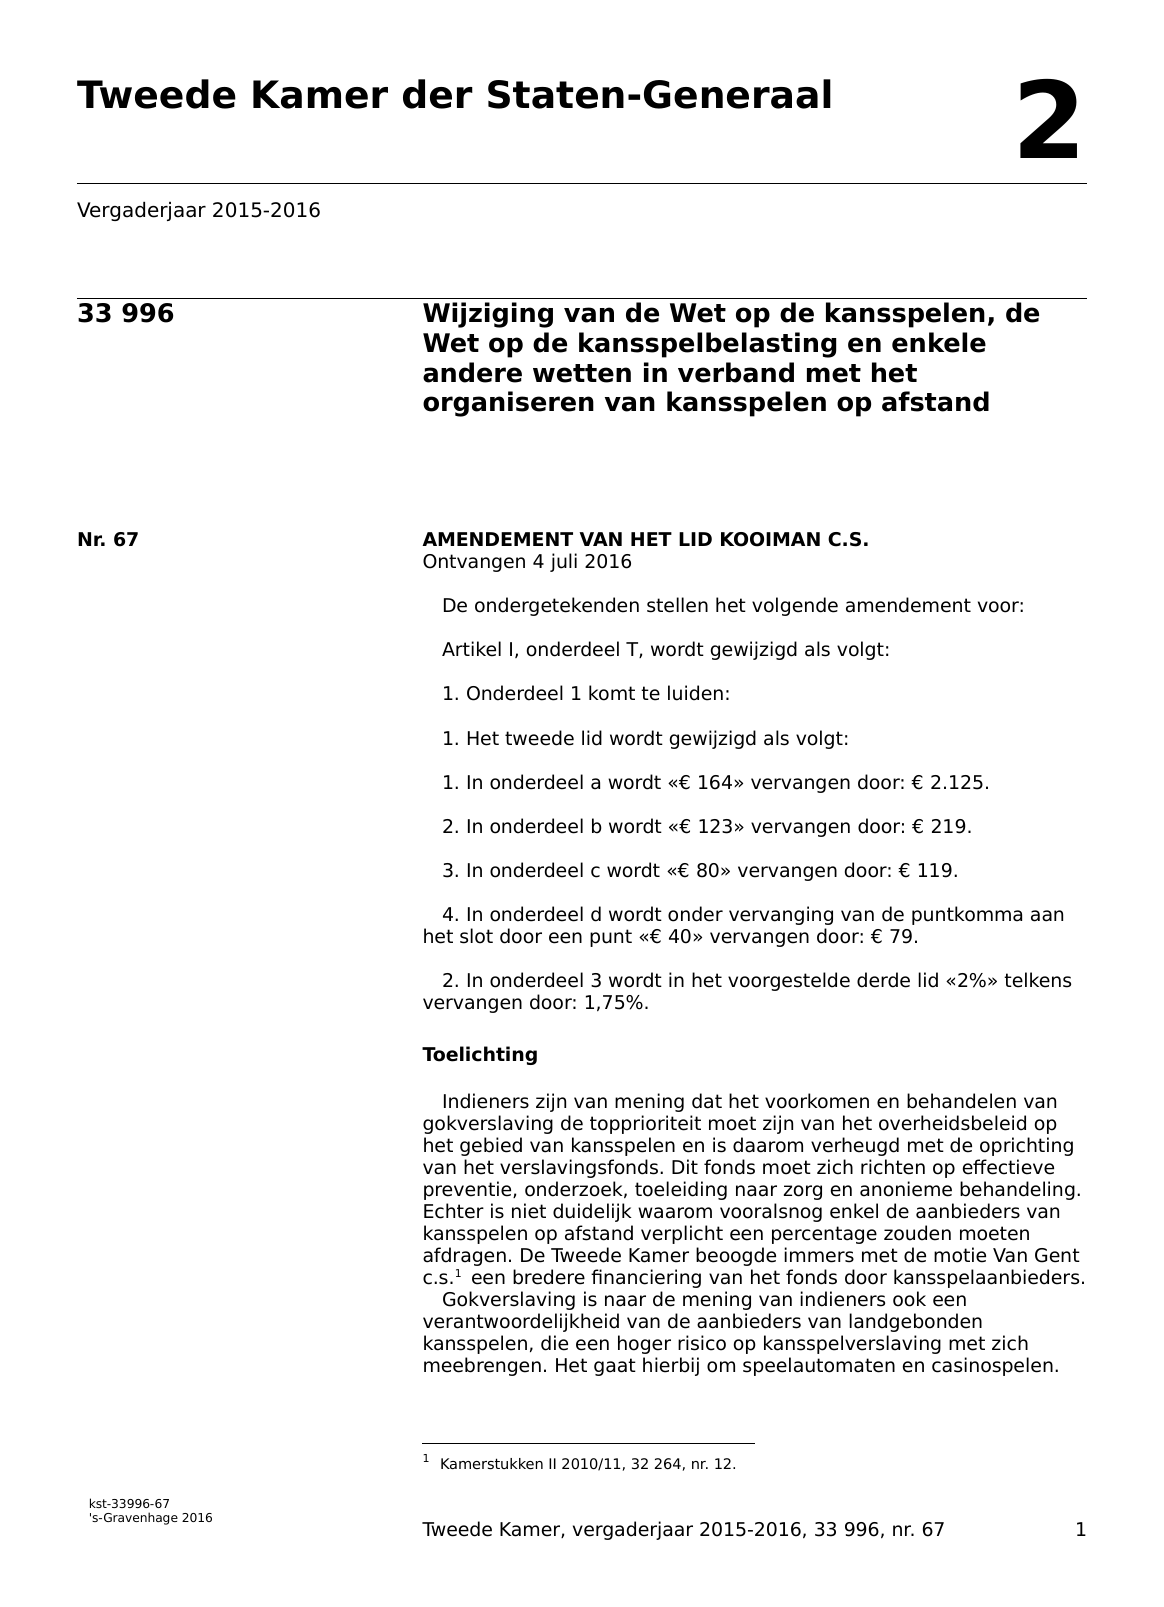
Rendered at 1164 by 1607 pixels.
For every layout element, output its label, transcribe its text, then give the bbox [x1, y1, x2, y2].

text 1. Het tweede lid wordt gewijzigd als volgt: [422, 727, 1087, 749]
text De ondergetekenden stellen het volgende amendement voor: [422, 595, 1087, 617]
text kst-33996-67 [88, 1497, 323, 1511]
text Artikel I, onderdeel T, wordt gewijzigd als volgt: [422, 639, 1087, 661]
text Indieners zijn van mening dat het voorkomen en behandelen van gokverslaving de topprioriteit moet zijn van het overheidsbeleid op het gebied van kansspelen en is daarom verheugd met de oprichting van het verslavingsfonds. Dit fonds moet zich richten op effectieve preventie, onderzoek, toeleiding naar zorg en anonieme behandeling. Echter is niet duidelijk waarom vooralsnog enkel de aanbieders van kansspelen op afstand verplicht een percentage zouden moeten afdragen. De Tweede Kamer beoogde immers met de motie Van Gent c.s. een bredere financiering van het fonds door kansspelaanbieders. [422, 1091, 1087, 1289]
subtitle Nr. 67 AMENDEMENT VAN HET LID KOOIMAN C.S. [77, 529, 1087, 551]
text 1. In onderdeel a wordt «€ 164» vervangen door: € 2.125. [422, 772, 1087, 793]
subtitle Toelichting [422, 1044, 1087, 1066]
table_header 2 [886, 59, 1087, 183]
subtitle 33 996 Wijziging van de Wet op de kansspelen, de Wet op de kansspelbelasting en enkele andere wetten in verband met het organiseren van kansspelen op afstand [77, 299, 1087, 418]
table_cell Vergaderjaar 2015-2016 [77, 184, 1087, 298]
text 2. In onderdeel b wordt «€ 123» vervangen door: € 219. [422, 816, 1087, 838]
text 4. In onderdeel d wordt onder vervanging van de puntkomma aan het slot door een punt «€ 40» vervangen door: € 79. [422, 904, 1087, 948]
text 's-Gravenhage 2016 [88, 1511, 323, 1525]
text Kamerstukken II 2010/11, 32 264, nr. 12. [422, 1452, 1087, 1474]
table_header Tweede Kamer der Staten-Generaal [77, 59, 886, 183]
text 2. In onderdeel 3 wordt in het voorgestelde derde lid «2%» telkens vervangen door: 1,75%. [422, 970, 1087, 1014]
text 1. Onderdeel 1 komt te luiden: [422, 683, 1087, 705]
text Ontvangen 4 juli 2016 [422, 551, 1087, 573]
text Gokverslaving is naar de mening van indieners ook een verantwoordelijkheid van de aanbieders van landgebonden kansspelen, die een hoger risico op kansspelverslaving met zich meebrengen. Het gaat hierbij om speelautomaten en casinospelen. [422, 1289, 1087, 1377]
text 3. In onderdeel c wordt «€ 80» vervangen door: € 119. [422, 860, 1087, 882]
